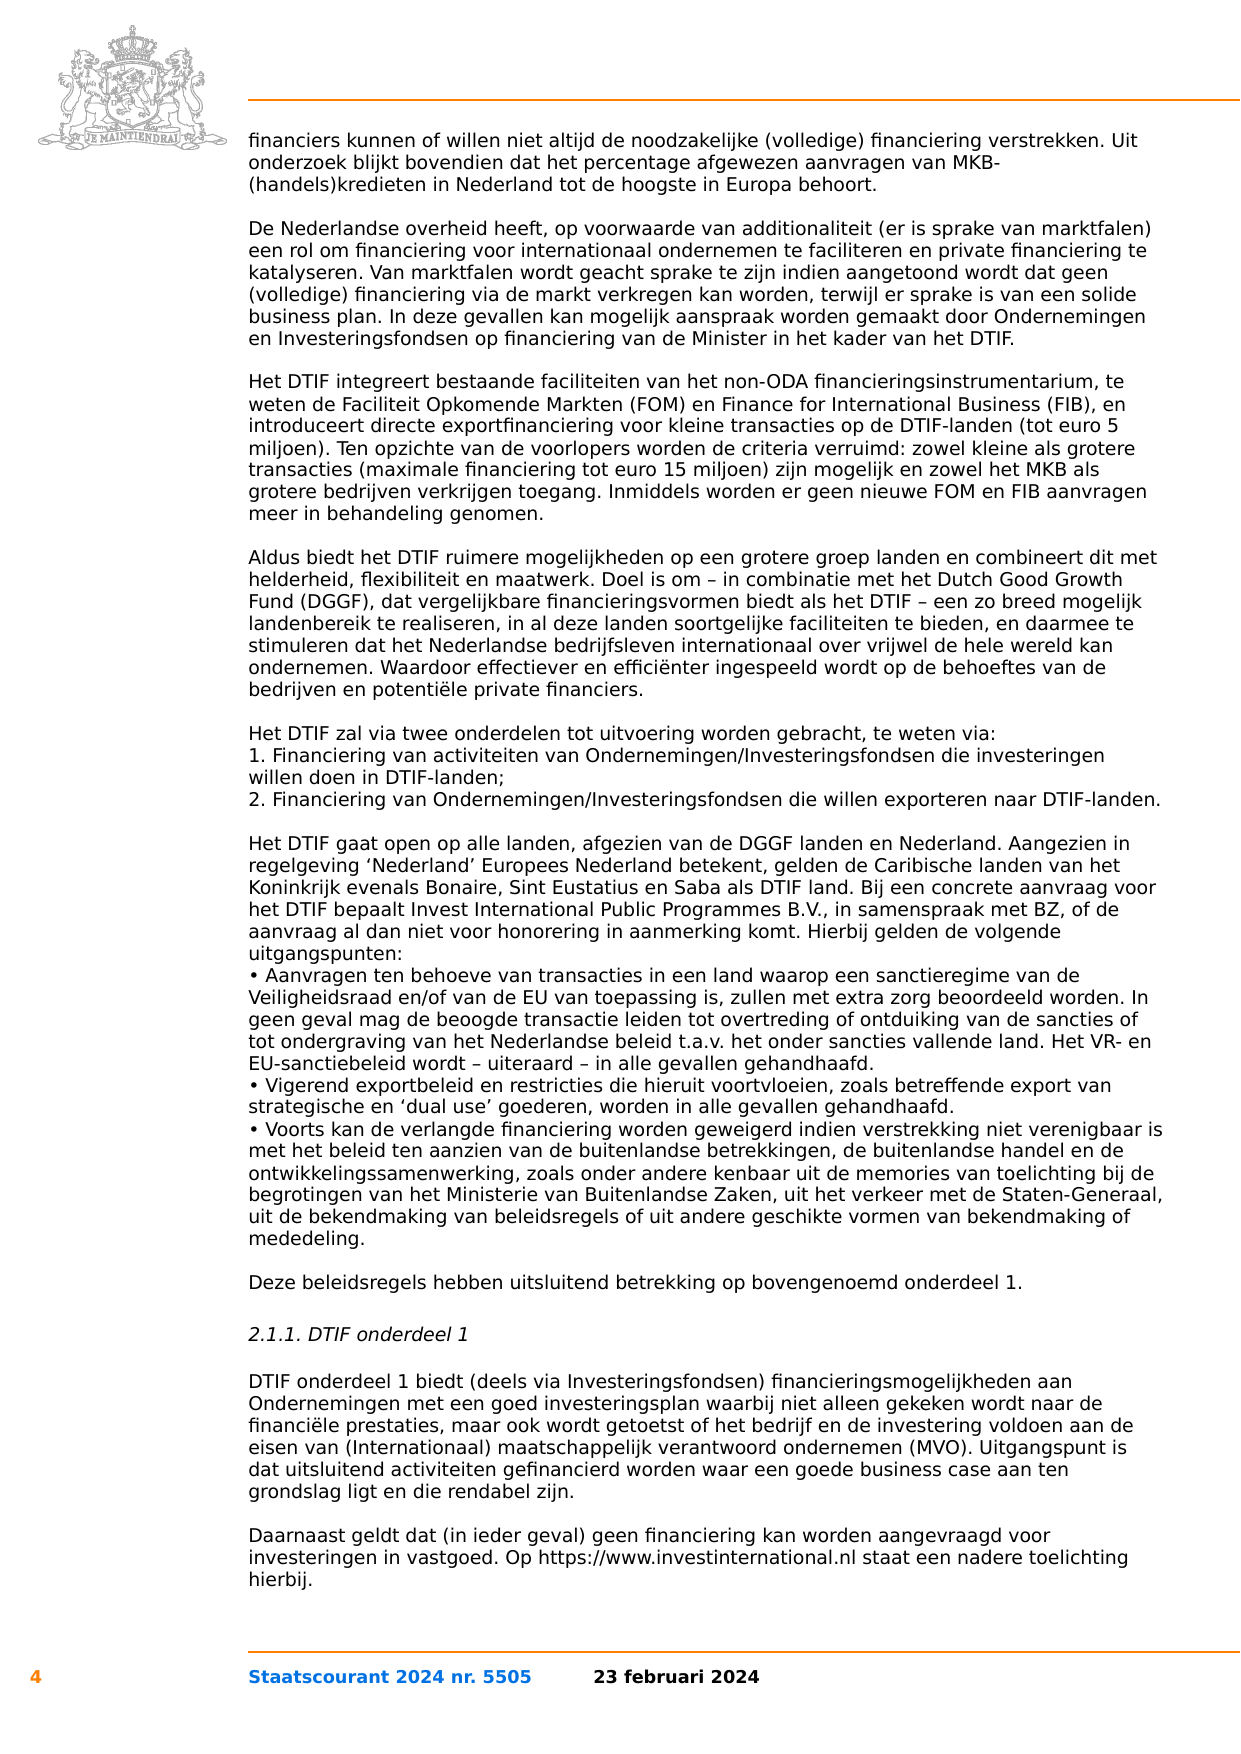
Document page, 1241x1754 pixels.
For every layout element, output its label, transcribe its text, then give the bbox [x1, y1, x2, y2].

text Het DTIF zal via twee onderdelen tot uitvoering worden gebracht, te weten via: [248, 723, 1163, 745]
text Deze beleidsregels hebben uitsluitend betrekking op bovengenoemd onderdeel 1. [248, 1272, 1163, 1294]
text Het DTIF gaat open op alle landen, afgezien van de DGGF landen en Nederland. Aangezien in regelgeving ‘Nederland’ Europees Nederland betekent, gelden de Caribische landen van het Koninkrijk evenals Bonaire, Sint Eustatius en Saba als DTIF land. Bij een concrete aanvraag voor het DTIF bepaalt Invest International Public Programmes B.V., in samenspraak met BZ, of de aanvraag al dan niet voor honorering in aanmerking komt. Hierbij gelden de volgende uitgangspunten: [248, 833, 1163, 964]
text 1. Financiering van activiteiten van Ondernemingen/Investeringsfondsen die investeringen willen doen in DTIF-landen; [248, 745, 1163, 789]
picture [38, 25, 227, 150]
text • Voorts kan de verlangde financiering worden geweigerd indien verstrekking niet verenigbaar is met het beleid ten aanzien van de buitenlandse betrekkingen, de buitenlandse handel en de ontwikkelingssamenwerking, zoals onder andere kenbaar uit de memories van toelichting bij de begrotingen van het Ministerie van Buitenlandse Zaken, uit het verkeer met de Staten-Generaal, uit de bekendmaking van beleidsregels of uit andere geschikte vormen van bekendmaking of mededeling. [248, 1118, 1163, 1250]
text Daarnaast geldt dat (in ieder geval) geen financiering kan worden aangevraagd voor investeringen in vastgoed. Op https://www.investinternational.nl staat een nadere toelichting hierbij. [248, 1525, 1163, 1591]
text DTIF onderdeel 1 biedt (deels via Investeringsfondsen) financieringsmogelijkheden aan Ondernemingen met een goed investeringsplan waarbij niet alleen gekeken wordt naar de financiële prestaties, maar ook wordt getoetst of het bedrijf en de investering voldoen aan de eisen van (Internationaal) maatschappelijk verantwoord ondernemen (MVO). Uitgangspunt is dat uitsluitend activiteiten gefinancierd worden waar een goede business case aan ten grondslag ligt en die rendabel zijn. [248, 1371, 1163, 1503]
text Het DTIF integreert bestaande faciliteiten van het non-ODA financieringsinstrumentarium, te weten de Faciliteit Opkomende Markten (FOM) en Finance for International Business (FIB), en introduceert directe exportfinanciering voor kleine transacties op de DTIF-landen (tot euro 5 miljoen). Ten opzichte van de voorlopers worden de criteria verruimd: zowel kleine als grotere transacties (maximale financiering tot euro 15 miljoen) zijn mogelijk en zowel het MKB als grotere bedrijven verkrijgen toegang. Inmiddels worden er geen nieuwe FOM en FIB aanvragen meer in behandeling genomen. [248, 371, 1163, 525]
subtitle 2.1.1. DTIF onderdeel 1 [248, 1324, 1163, 1346]
text De Nederlandse overheid heeft, op voorwaarde van additionaliteit (er is sprake van marktfalen) een rol om financiering voor internationaal ondernemen te faciliteren en private financiering te katalyseren. Van marktfalen wordt geacht sprake te zijn indien aangetoond wordt dat geen (volledige) financiering via de markt verkregen kan worden, terwijl er sprake is van een solide business plan. In deze gevallen kan mogelijk aanspraak worden gemaakt door Ondernemingen en Investeringsfondsen op financiering van de Minister in het kader van het DTIF. [248, 218, 1163, 349]
text • Aanvragen ten behoeve van transacties in een land waarop een sanctieregime van de Veiligheidsraad en/of van de EU van toepassing is, zullen met extra zorg beoordeeld worden. In geen geval mag de beoogde transactie leiden tot overtreding of ontduiking van de sancties of tot ondergraving van het Nederlandse beleid t.a.v. het onder sancties vallende land. Het VR- en EU-sanctiebeleid wordt – uiteraard – in alle gevallen gehandhaafd. [248, 964, 1163, 1074]
text Aldus biedt het DTIF ruimere mogelijkheden op een grotere groep landen en combineert dit met helderheid, flexibiliteit en maatwerk. Doel is om – in combinatie met het Dutch Good Growth Fund (DGGF), dat vergelijkbare financieringsvormen biedt als het DTIF – een zo breed mogelijk landenbereik te realiseren, in al deze landen soortgelijke faciliteiten te bieden, en daarmee te stimuleren dat het Nederlandse bedrijfsleven internationaal over vrijwel de hele wereld kan ondernemen. Waardoor effectiever en efficiënter ingespeeld wordt op de behoeftes van de bedrijven en potentiële private financiers. [248, 547, 1163, 701]
text 2. Financiering van Ondernemingen/Investeringsfondsen die willen exporteren naar DTIF-landen. [248, 789, 1163, 811]
text • Vigerend exportbeleid en restricties die hieruit voortvloeien, zoals betreffende export van strategische en ‘dual use’ goederen, worden in alle gevallen gehandhaafd. [248, 1074, 1163, 1118]
text financiers kunnen of willen niet altijd de noodzakelijke (volledige) financiering verstrekken. Uit onderzoek blijkt bovendien dat het percentage afgewezen aanvragen van MKB- (handels)kredieten in Nederland tot de hoogste in Europa behoort. [248, 130, 1163, 196]
